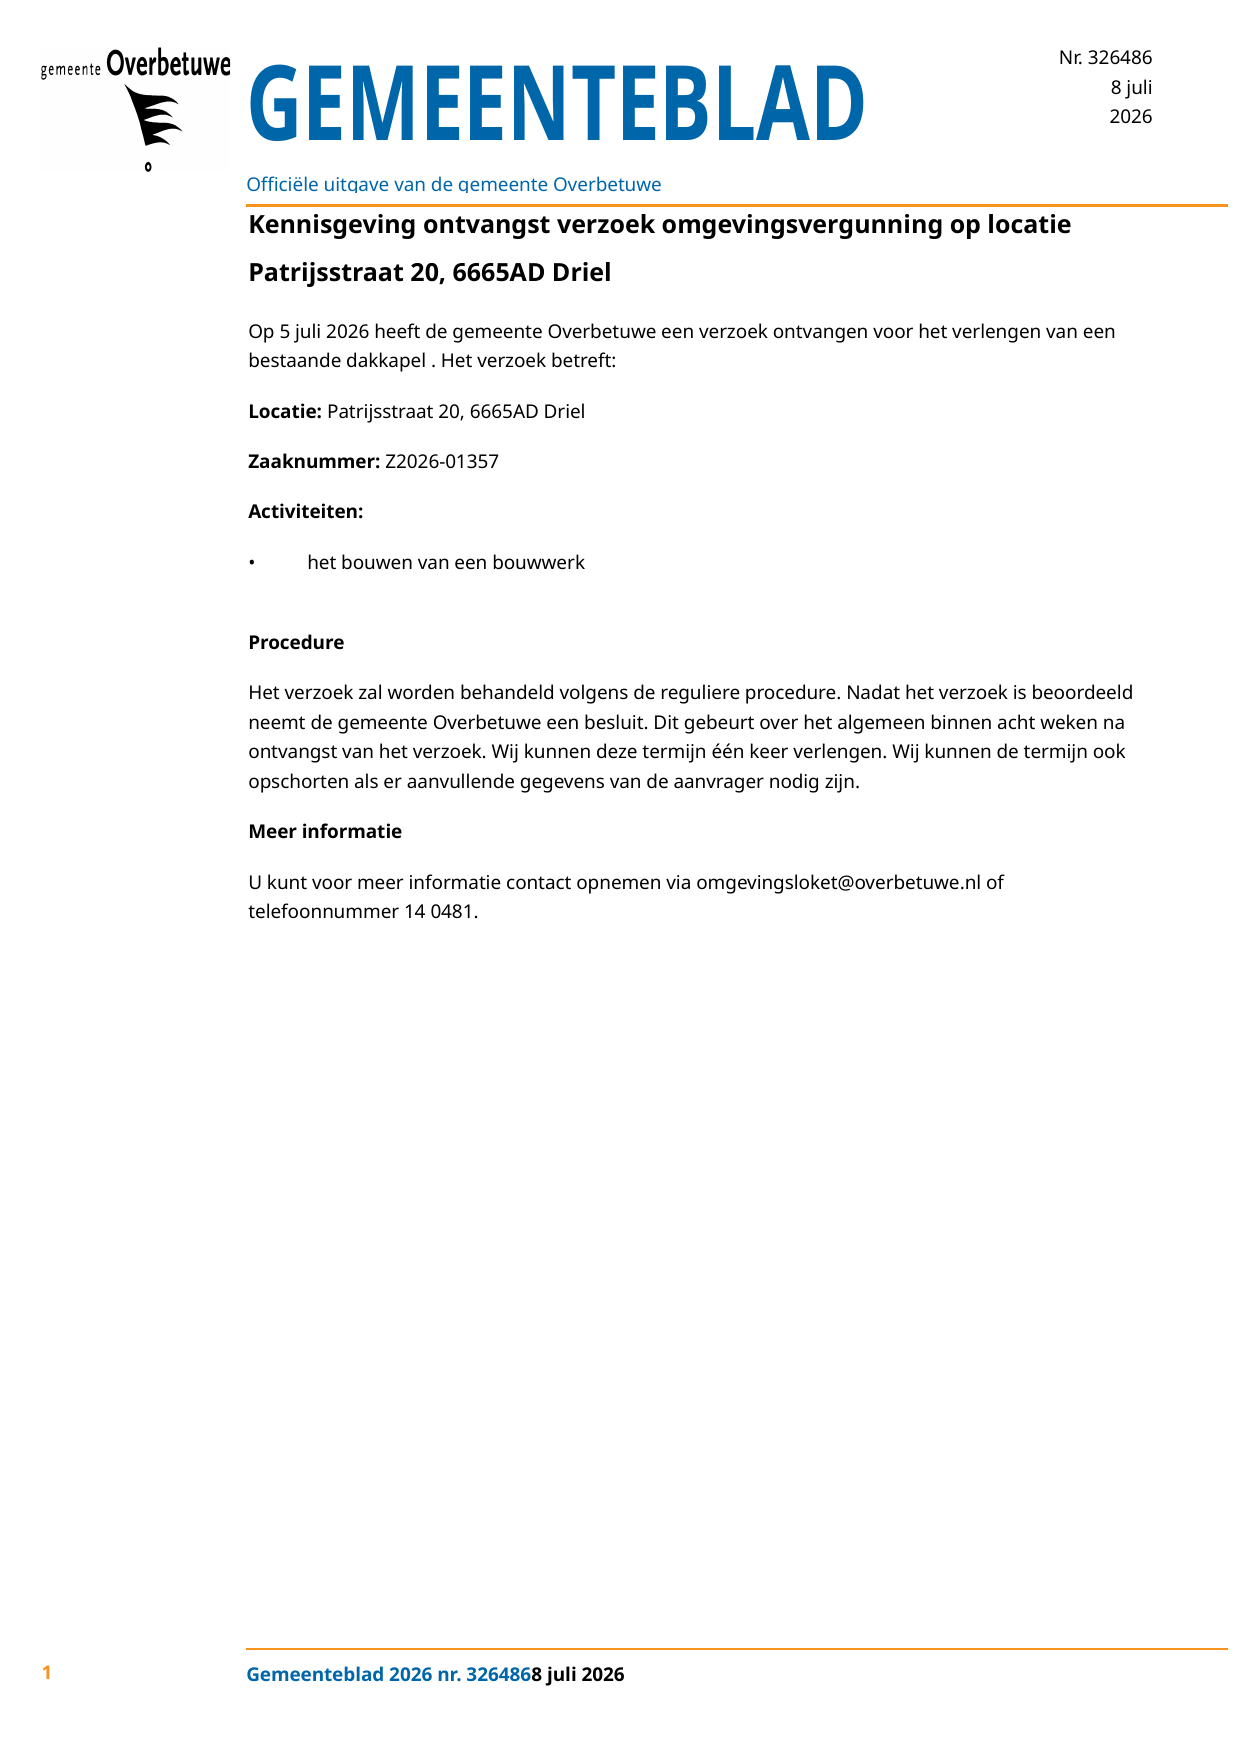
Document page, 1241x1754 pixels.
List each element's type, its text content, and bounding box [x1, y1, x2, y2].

text Op 5 juli 2026 heeft de gemeente Overbetuwe een verzoek ontvangen voor het verlengen van een bestaande dakkapel . Het verzoek betreft: [248, 318, 1152, 373]
text Meer informatie [248, 819, 1152, 844]
text U kunt voor meer informatie contact opnemen via omgevingsloket@overbetuwe.nl of telefoonnummer 14 0481. [248, 869, 1152, 924]
text Activiteiten: [248, 499, 1152, 524]
list het bouwen van een bouwwerk [248, 549, 1152, 575]
text Het verzoek zal worden behandeld volgens de reguliere procedure. Nadat het verzoek is beoordeeld neemt de gemeente Overbetuwe een besluit. Dit gebeurt over het algemeen binnen acht weken na ontvangst van het verzoek. Wij kunnen deze termijn één keer verlengen. Wij kunnen de termijn ook opschorten als er aanvullende gegevens van de aanvrager nodig zijn. [248, 679, 1152, 794]
text Zaaknummer: Z2026-01357 [248, 448, 1152, 474]
picture [41, 47, 231, 172]
text Locatie: Patrijsstraat 20, 6665AD Driel [248, 398, 1152, 424]
text Procedure [248, 629, 1152, 655]
text Kennisgeving ontvangst verzoek omgevingsvergunning op locatie Patrijsstraat 20, 6665AD Driel [248, 207, 1152, 288]
